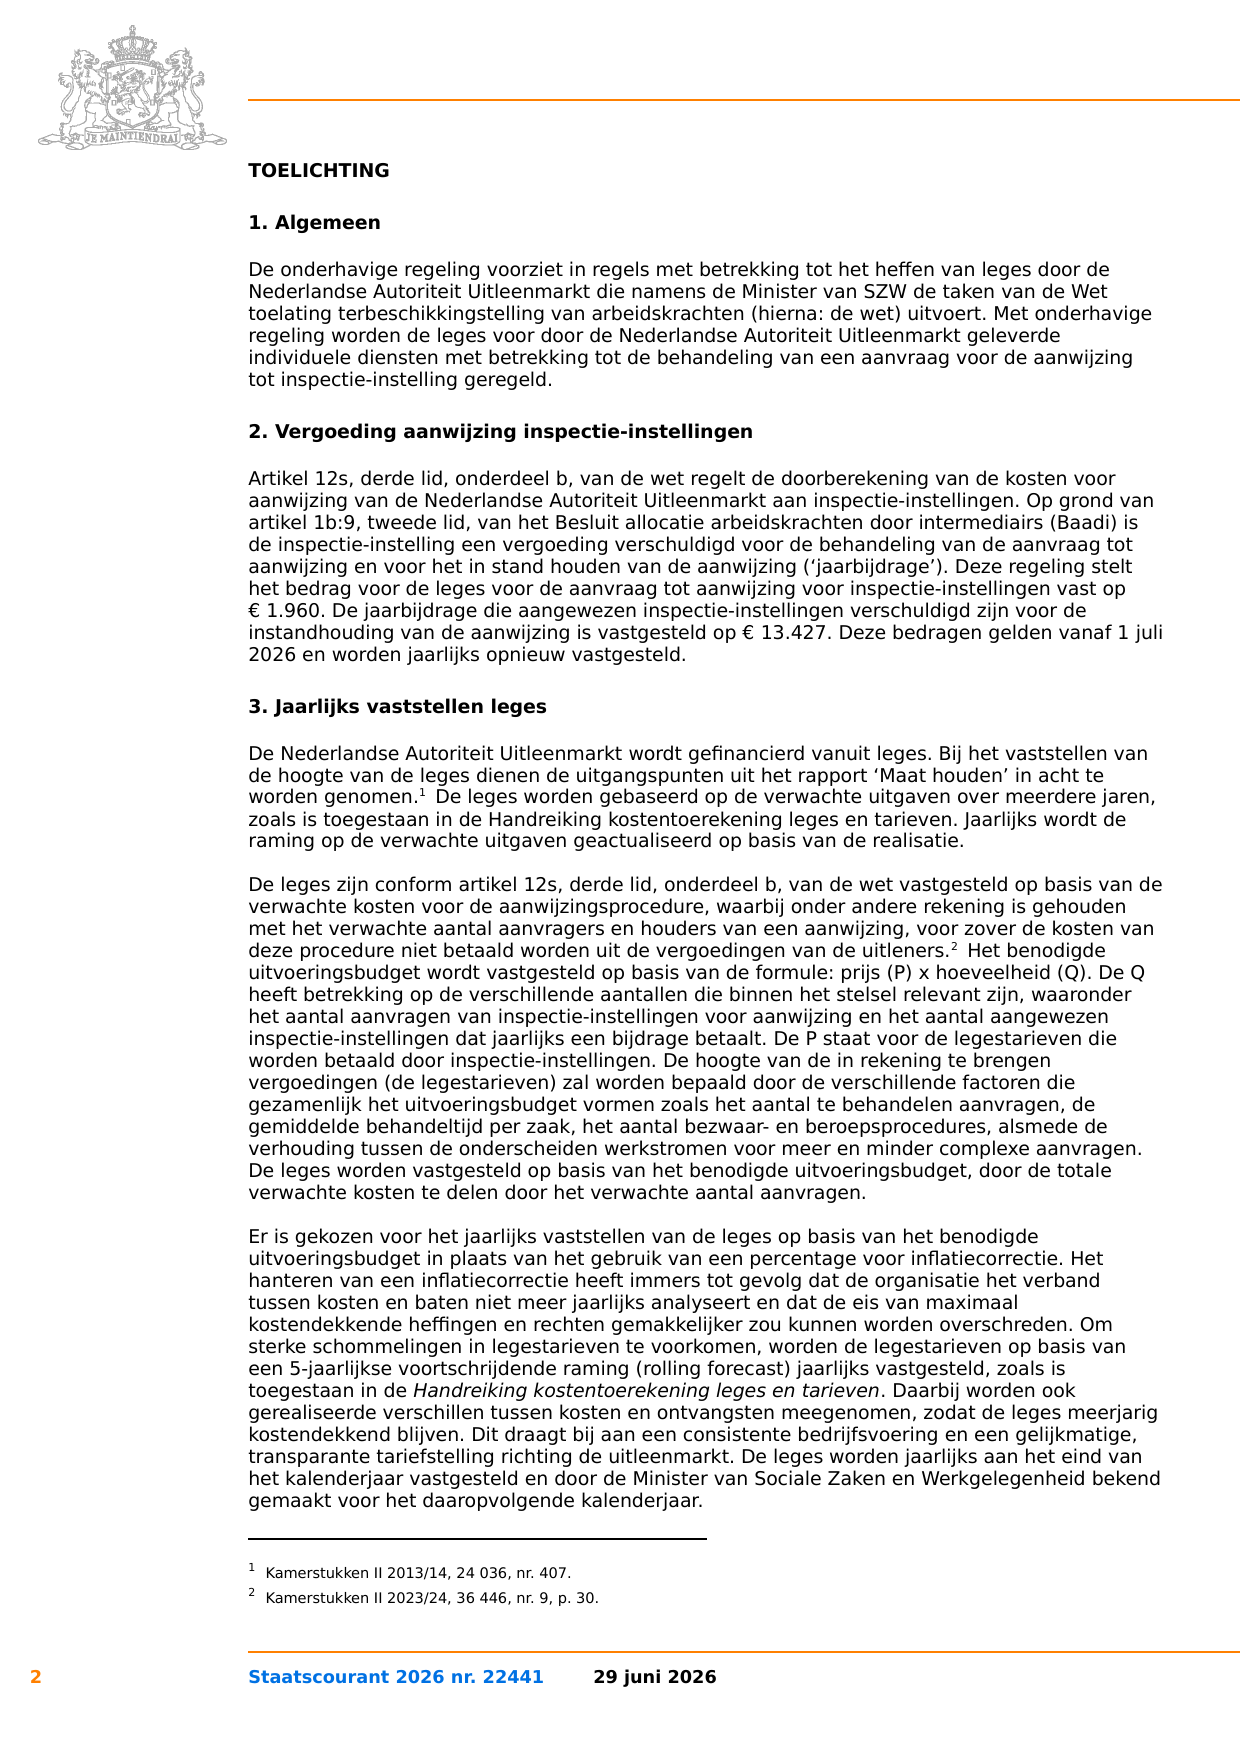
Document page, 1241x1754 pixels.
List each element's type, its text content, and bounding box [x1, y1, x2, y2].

subtitle 1. Algemeen [248, 212, 1163, 234]
text De Nederlandse Autoriteit Uitleenmarkt wordt gefinancierd vanuit leges. Bij het vaststellen van de hoogte van de leges dienen de uitgangspunten uit het rapport ‘Maat houden’ in acht te worden genomen. De leges worden gebaseerd op de verwachte uitgaven over meerdere jaren, zoals is toegestaan in de Handreiking kostentoerekening leges en tarieven. Jaarlijks wordt de raming op de verwachte uitgaven geactualiseerd op basis van de realisatie. [248, 742, 1163, 852]
text Kamerstukken II 2013/14, 24 036, nr. 407. [248, 1561, 1163, 1583]
text De leges zijn conform artikel 12s, derde lid, onderdeel b, van de wet vastgesteld op basis van de verwachte kosten voor de aanwijzingsprocedure, waarbij onder andere rekening is gehouden met het verwachte aantal aanvragers en houders van een aanwijzing, voor zover de kosten van deze procedure niet betaald worden uit de vergoedingen van de uitleners. Het benodigde uitvoeringsbudget wordt vastgesteld op basis van de formule: prijs (P) x hoeveelheid (Q). De Q heeft betrekking op de verschillende aantallen die binnen het stelsel relevant zijn, waaronder het aantal aanvragen van inspectie-instellingen voor aanwijzing en het aantal aangewezen inspectie-instellingen dat jaarlijks een bijdrage betaalt. De P staat voor de legestarieven die worden betaald door inspectie-instellingen. De hoogte van de in rekening te brengen vergoedingen (de legestarieven) zal worden bepaald door de verschillende factoren die gezamenlijk het uitvoeringsbudget vormen zoals het aantal te behandelen aanvragen, de gemiddelde behandeltijd per zaak, het aantal bezwaar- en beroepsprocedures, alsmede de verhouding tussen de onderscheiden werkstromen voor meer en minder complexe aanvragen. De leges worden vastgesteld op basis van het benodigde uitvoeringsbudget, door de totale verwachte kosten te delen door het verwachte aantal aanvragen. [248, 874, 1163, 1204]
subtitle TOELICHTING [248, 160, 1163, 182]
subtitle 3. Jaarlijks vaststellen leges [248, 696, 1163, 717]
text Er is gekozen voor het jaarlijks vaststellen van de leges op basis van het benodigde uitvoeringsbudget in plaats van het gebruik van een percentage voor inflatiecorrectie. Het hanteren van een inflatiecorrectie heeft immers tot gevolg dat de organisatie het verband tussen kosten en baten niet meer jaarlijks analyseert en dat de eis van maximaal kostendekkende heffingen en rechten gemakkelijker zou kunnen worden overschreden. Om sterke schommelingen in legestarieven te voorkomen, worden de legestarieven op basis van een 5-jaarlijkse voortschrijdende raming (rolling forecast) jaarlijks vastgesteld, zoals is toegestaan in de Handreiking kostentoerekening leges en tarieven. Daarbij worden ook gerealiseerde verschillen tussen kosten en ontvangsten meegenomen, zodat de leges meerjarig kostendekkend blijven. Dit draagt bij aan een consistente bedrijfsvoering en een gelijkmatige, transparante tariefstelling richting de uitleenmarkt. De leges worden jaarlijks aan het eind van het kalenderjaar vastgesteld en door de Minister van Sociale Zaken en Werkgelegenheid bekend gemaakt voor het daaropvolgende kalenderjaar. [248, 1226, 1163, 1512]
text Kamerstukken II 2023/24, 36 446, nr. 9, p. 30. [248, 1586, 1163, 1608]
text Artikel 12s, derde lid, onderdeel b, van de wet regelt de doorberekening van de kosten voor aanwijzing van de Nederlandse Autoriteit Uitleenmarkt aan inspectie-instellingen. Op grond van artikel 1b:9, tweede lid, van het Besluit allocatie arbeidskrachten door intermediairs (Baadi) is de inspectie-instelling een vergoeding verschuldigd voor de behandeling van de aanvraag tot aanwijzing en voor het in stand houden van de aanwijzing (‘jaarbijdrage’). Deze regeling stelt het bedrag voor de leges voor de aanvraag tot aanwijzing voor inspectie-instellingen vast op € 1.960. De jaarbijdrage die aangewezen inspectie-instellingen verschuldigd zijn voor de instandhouding van de aanwijzing is vastgesteld op € 13.427. Deze bedragen gelden vanaf 1 juli 2026 en worden jaarlijks opnieuw vastgesteld. [248, 468, 1163, 666]
text De onderhavige regeling voorziet in regels met betrekking tot het heffen van leges door de Nederlandse Autoriteit Uitleenmarkt die namens de Minister van SZW de taken van de Wet toelating terbeschikkingstelling van arbeidskrachten (hierna: de wet) uitvoert. Met onderhavige regeling worden de leges voor door de Nederlandse Autoriteit Uitleenmarkt geleverde individuele diensten met betrekking tot de behandeling van een aanvraag voor de aanwijzing tot inspectie-instelling geregeld. [248, 259, 1163, 391]
picture [38, 25, 227, 150]
subtitle 2. Vergoeding aanwijzing inspectie-instellingen [248, 421, 1163, 443]
